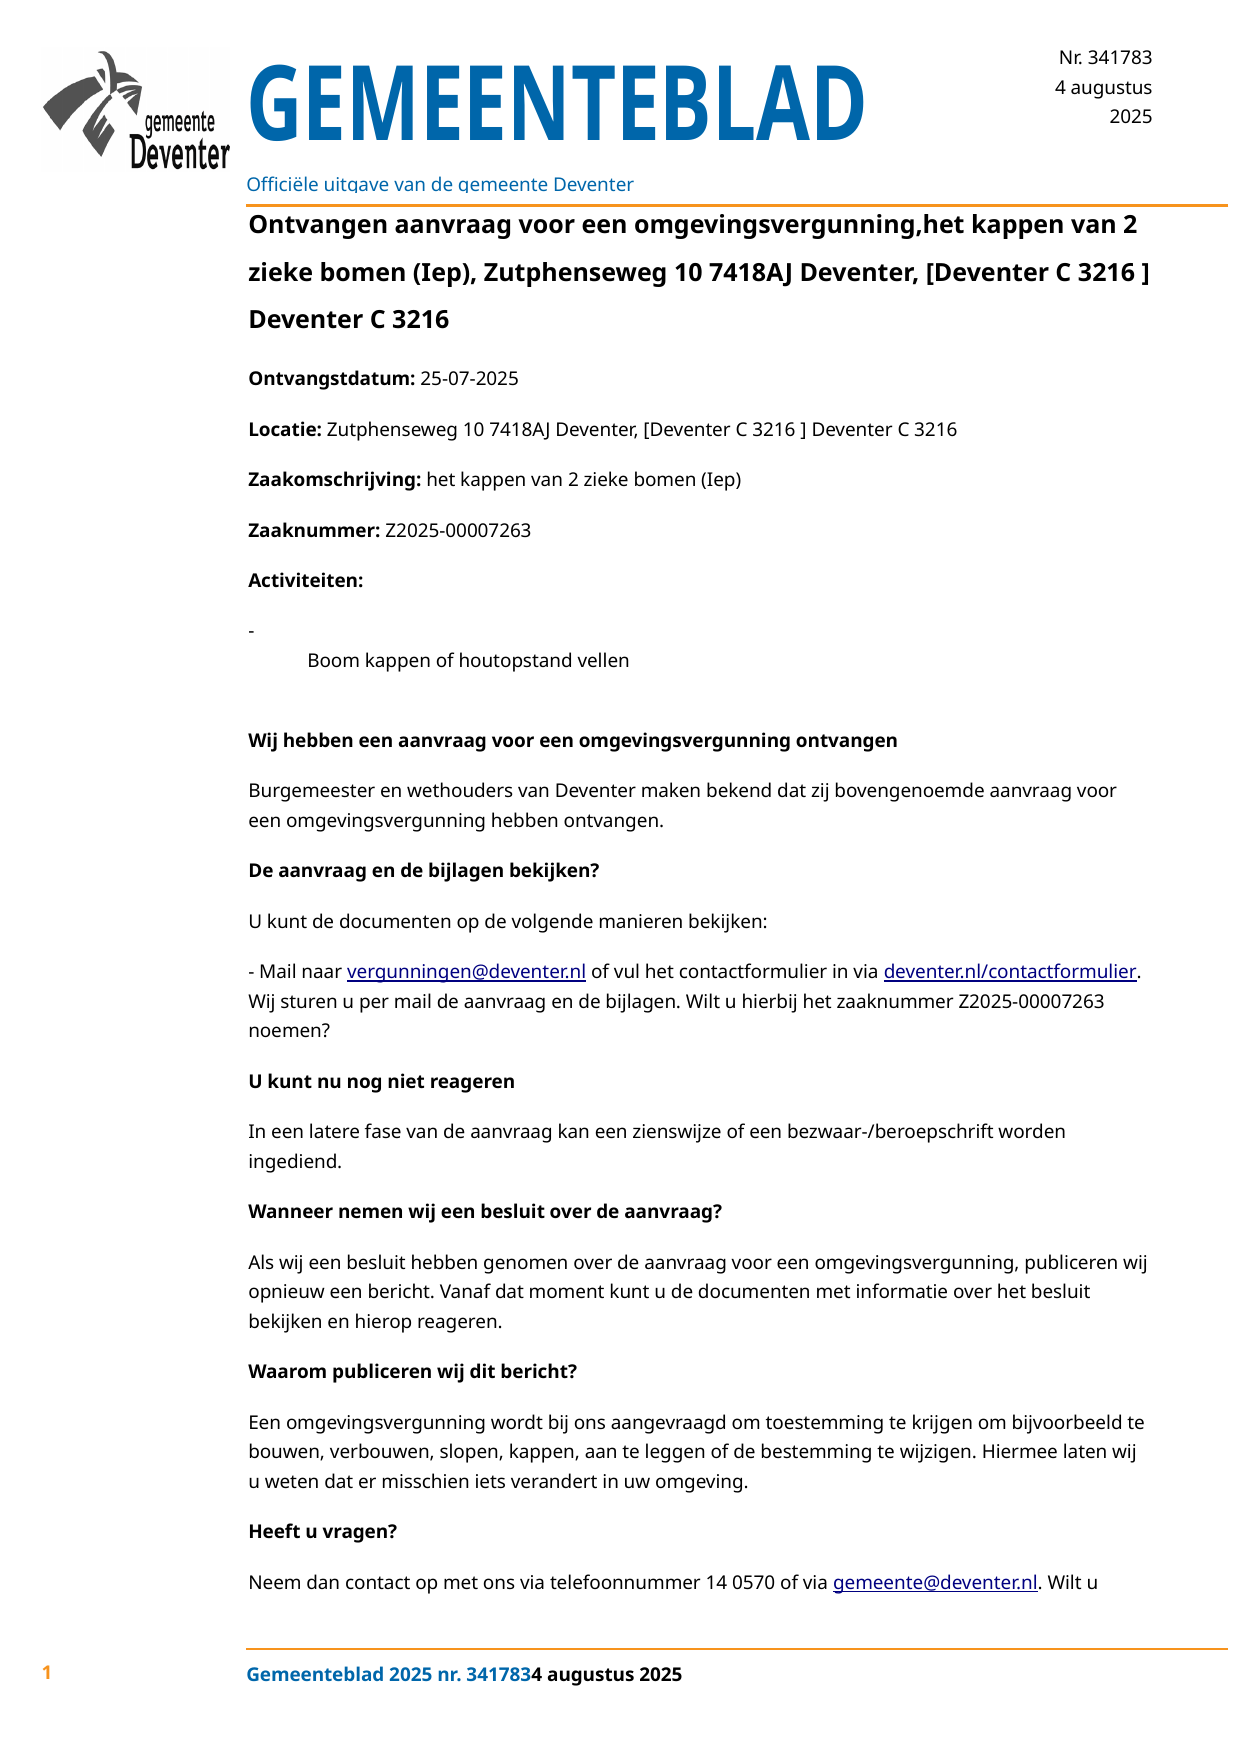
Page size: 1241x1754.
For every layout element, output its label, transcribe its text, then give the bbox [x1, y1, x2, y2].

text Zaaknummer: Z2025-00007263 [248, 517, 1152, 542]
text Neem dan contact op met ons via telefoonnummer 14 0570 of via gemeente@deventer.nl. Wilt u [248, 1569, 1152, 1594]
text In een latere fase van de aanvraag kan een zienswijze of een bezwaar-/beroepschrift worden ingediend. [248, 1118, 1152, 1174]
text - Mail naar vergunningen@deventer.nl of vul het contactformulier in via deventer.nl/contactformulier. Wij sturen u per mail de aanvraag en de bijlagen. Wilt u hierbij het zaaknummer Z2025-00007263 noemen? [248, 958, 1152, 1043]
text Ontvangen aanvraag voor een omgevingsvergunning,het kappen van 2 zieke bomen (Iep), Zutphenseweg 10 7418AJ Deventer, [Deventer C 3216 ] Deventer C 3216 [248, 207, 1152, 336]
text Een omgevingsvergunning wordt bij ons aangevraagd om toestemming te krijgen om bijvoorbeeld te bouwen, verbouwen, slopen, kappen, aan te leggen of de bestemming te wijzigen. Hiermee laten wij u weten dat er misschien iets verandert in uw omgeving. [248, 1409, 1152, 1494]
text U kunt nu nog niet reageren [248, 1068, 1152, 1094]
text Ontvangstdatum: 25-07-2025 [248, 366, 1152, 391]
text De aanvraag en de bijlagen bekijken? [248, 858, 1152, 883]
text Wanneer nemen wij een besluit over de aanvraag? [248, 1198, 1152, 1224]
text Waarom publiceren wij dit bericht? [248, 1358, 1152, 1384]
text Burgemeester en wethouders van Deventer maken bekend dat zij bovengenoemde aanvraag voor een omgevingsvergunning hebben ontvangen. [248, 778, 1152, 833]
list Boom kappen of houtopstand vellen [248, 647, 1152, 673]
picture [41, 47, 231, 172]
text Als wij een besluit hebben genomen over de aanvraag voor een omgevingsvergunning, publiceren wij opnieuw een bericht. Vanaf dat moment kunt u de documenten met informatie over het besluit bekijken en hierop reageren. [248, 1249, 1152, 1334]
text U kunt de documenten op de volgende manieren bekijken: [248, 908, 1152, 934]
text Locatie: Zutphenseweg 10 7418AJ Deventer, [Deventer C 3216 ] Deventer C 3216 [248, 416, 1152, 442]
text Wij hebben een aanvraag voor een omgevingsvergunning ontvangen [248, 727, 1152, 753]
text Heeft u vragen? [248, 1518, 1152, 1544]
text Activiteiten: [248, 567, 1152, 593]
text Zaakomschrijving: het kappen van 2 zieke bomen (Iep) [248, 466, 1152, 492]
